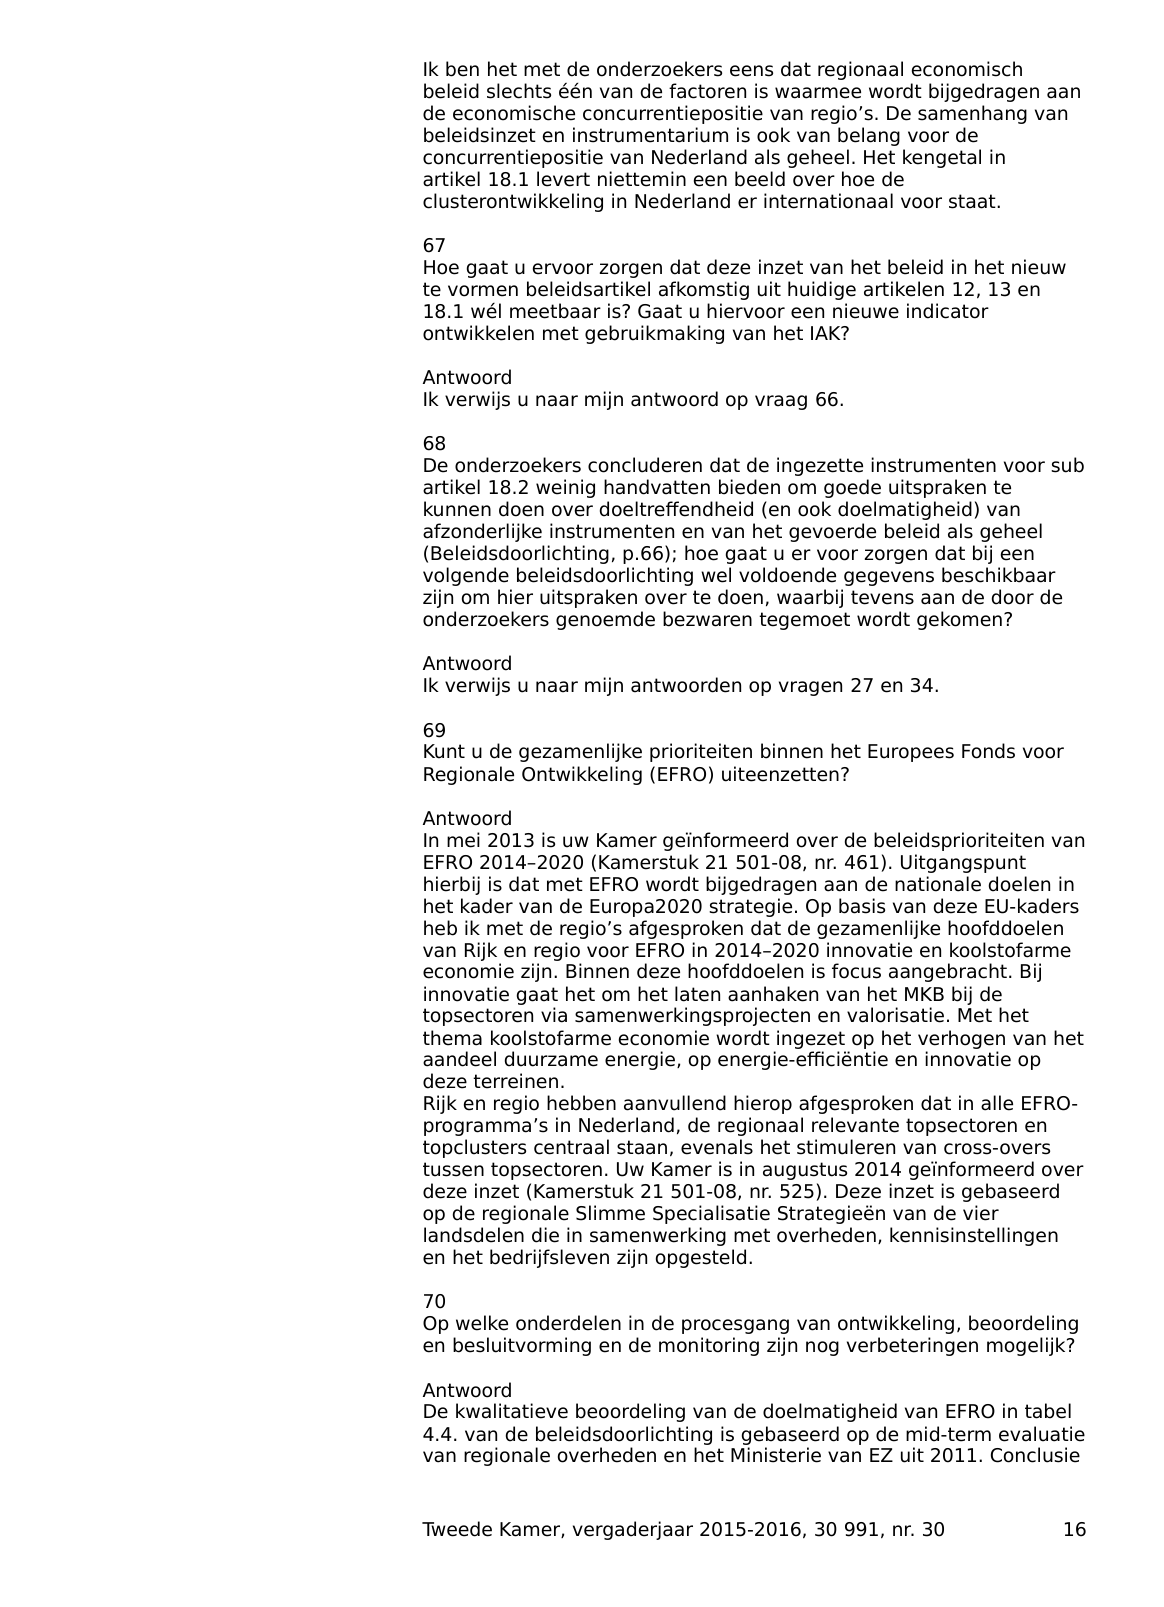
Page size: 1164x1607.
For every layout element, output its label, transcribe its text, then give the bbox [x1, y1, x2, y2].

text Ik verwijs u naar mijn antwoord op vraag 66. [422, 389, 1087, 411]
text Ik verwijs u naar mijn antwoorden op vragen 27 en 34. [422, 675, 1087, 697]
text Ik ben het met de onderzoekers eens dat regionaal economisch beleid slechts één van de factoren is waarmee wordt bijgedragen aan de economische concurrentiepositie van regio’s. De samenhang van beleidsinzet en instrumentarium is ook van belang voor de concurrentiepositie van Nederland als geheel. Het kengetal in artikel 18.1 levert niettemin een beeld over hoe de clusterontwikkeling in Nederland er internationaal voor staat. [422, 59, 1087, 213]
text De kwalitatieve beoordeling van de doelmatigheid van EFRO in tabel 4.4. van de beleidsdoorlichting is gebaseerd op de mid-term evaluatie van regionale overheden en het Ministerie van EZ uit 2011. Conclusie [422, 1401, 1087, 1467]
text Antwoord [422, 367, 1087, 389]
text 70 [422, 1291, 1087, 1313]
text Kunt u de gezamenlijke prioriteiten binnen het Europees Fonds voor Regionale Ontwikkeling (EFRO) uiteenzetten? [422, 741, 1087, 785]
text Antwoord [422, 653, 1087, 675]
text Hoe gaat u ervoor zorgen dat deze inzet van het beleid in het nieuw te vormen beleidsartikel afkomstig uit huidige artikelen 12, 13 en 18.1 wél meetbaar is? Gaat u hiervoor een nieuwe indicator ontwikkelen met gebruikmaking van het IAK? [422, 257, 1087, 345]
text In mei 2013 is uw Kamer geïnformeerd over de beleidsprioriteiten van EFRO 2014–2020 (Kamerstuk 21 501-08, nr. 461). Uitgangspunt hierbij is dat met EFRO wordt bijgedragen aan de nationale doelen in het kader van de Europa2020 strategie. Op basis van deze EU-kaders heb ik met de regio’s afgesproken dat de gezamenlijke hoofddoelen van Rijk en regio voor EFRO in 2014–2020 innovatie en koolstofarme economie zijn. Binnen deze hoofddoelen is focus aangebracht. Bij innovatie gaat het om het laten aanhaken van het MKB bij de topsectoren via samenwerkingsprojecten en valorisatie. Met het thema koolstofarme economie wordt ingezet op het verhogen van het aandeel duurzame energie, op energie-efficiëntie en innovatie op deze terreinen. [422, 829, 1087, 1093]
text Op welke onderdelen in de procesgang van ontwikkeling, beoordeling en besluitvorming en de monitoring zijn nog verbeteringen mogelijk? [422, 1313, 1087, 1357]
text 69 [422, 719, 1087, 741]
text Rijk en regio hebben aanvullend hierop afgesproken dat in alle EFRO-programma’s in Nederland, de regionaal relevante topsectoren en topclusters centraal staan, evenals het stimuleren van cross-overs tussen topsectoren. Uw Kamer is in augustus 2014 geïnformeerd over deze inzet (Kamerstuk 21 501-08, nr. 525). Deze inzet is gebaseerd op de regionale Slimme Specialisatie Strategieën van de vier landsdelen die in samenwerking met overheden, kennisinstellingen en het bedrijfsleven zijn opgesteld. [422, 1093, 1087, 1269]
text 67 [422, 235, 1087, 257]
text De onderzoekers concluderen dat de ingezette instrumenten voor sub artikel 18.2 weinig handvatten bieden om goede uitspraken te kunnen doen over doeltreffendheid (en ook doelmatigheid) van afzonderlijke instrumenten en van het gevoerde beleid als geheel (Beleidsdoorlichting, p.66); hoe gaat u er voor zorgen dat bij een volgende beleidsdoorlichting wel voldoende gegevens beschikbaar zijn om hier uitspraken over te doen, waarbij tevens aan de door de onderzoekers genoemde bezwaren tegemoet wordt gekomen? [422, 455, 1087, 631]
text Antwoord [422, 1379, 1087, 1401]
text Antwoord [422, 808, 1087, 829]
text 68 [422, 433, 1087, 455]
